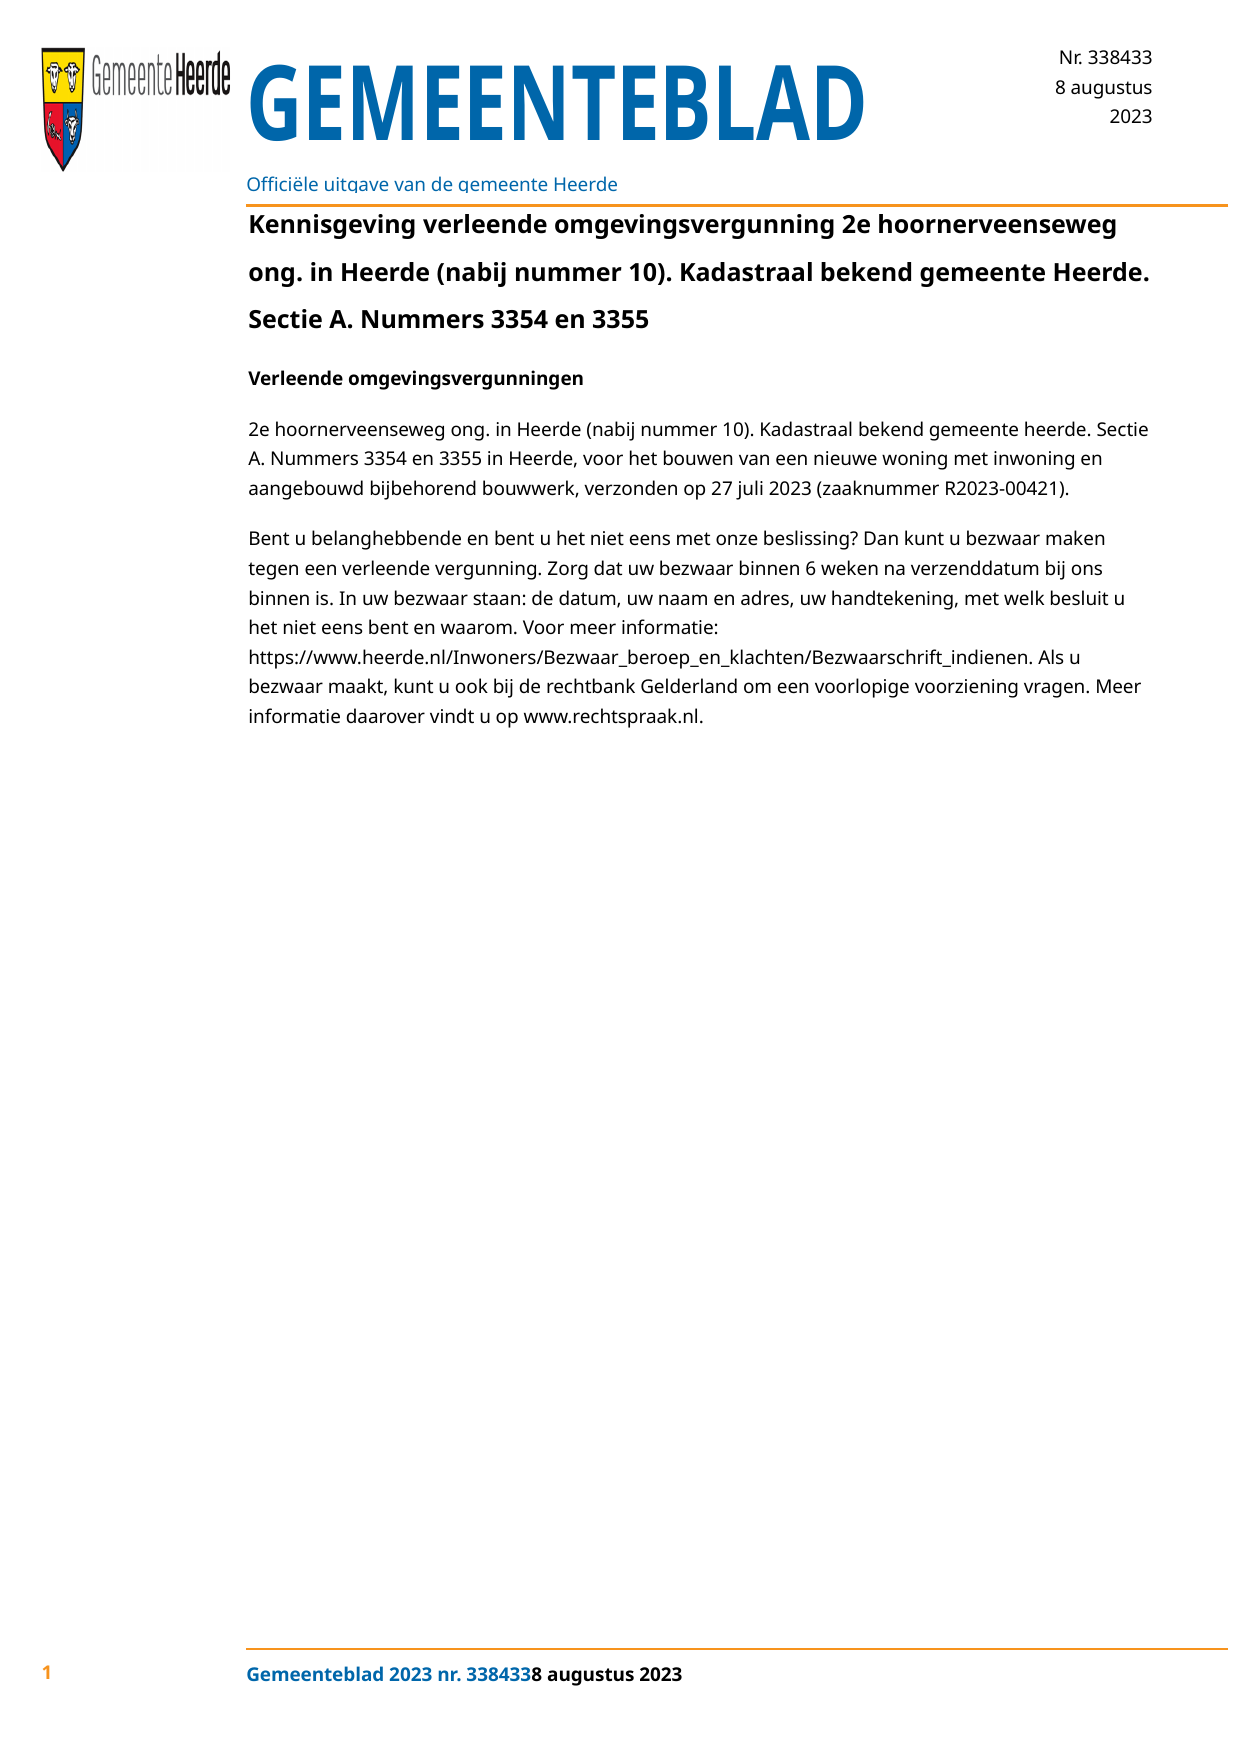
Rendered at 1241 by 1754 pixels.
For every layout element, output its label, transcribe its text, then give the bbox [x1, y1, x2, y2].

text Bent u belanghebbende en bent u het niet eens met onze beslissing? Dan kunt u bezwaar maken tegen een verleende vergunning. Zorg dat uw bezwaar binnen 6 weken na verzenddatum bij ons binnen is. In uw bezwaar staan: de datum, uw naam en adres, uw handtekening, met welk besluit u het niet eens bent en waarom. Voor meer informatie: https://www.heerde.nl/Inwoners/Bezwaar_beroep_en_klachten/Bezwaarschrift_indienen. Als u bezwaar maakt, kunt u ook bij de rechtbank Gelderland om een voorlopige voorziening vragen. Meer informatie daarover vindt u op www.rechtspraak.nl. [248, 526, 1152, 729]
text 2e hoornerveenseweg ong. in Heerde (nabij nummer 10). Kadastraal bekend gemeente heerde. Sectie A. Nummers 3354 en 3355 in Heerde, voor het bouwen van een nieuwe woning met inwoning en aangebouwd bijbehorend bouwwerk, verzonden op 27 juli 2023 (zaaknummer R2023-00421). [248, 416, 1152, 501]
text Kennisgeving verleende omgevingsvergunning 2e hoornerveenseweg ong. in Heerde (nabij nummer 10). Kadastraal bekend gemeente Heerde. Sectie A. Nummers 3354 en 3355 [248, 207, 1152, 336]
picture [41, 47, 231, 172]
text Verleende omgevingsvergunningen [248, 366, 1152, 391]
